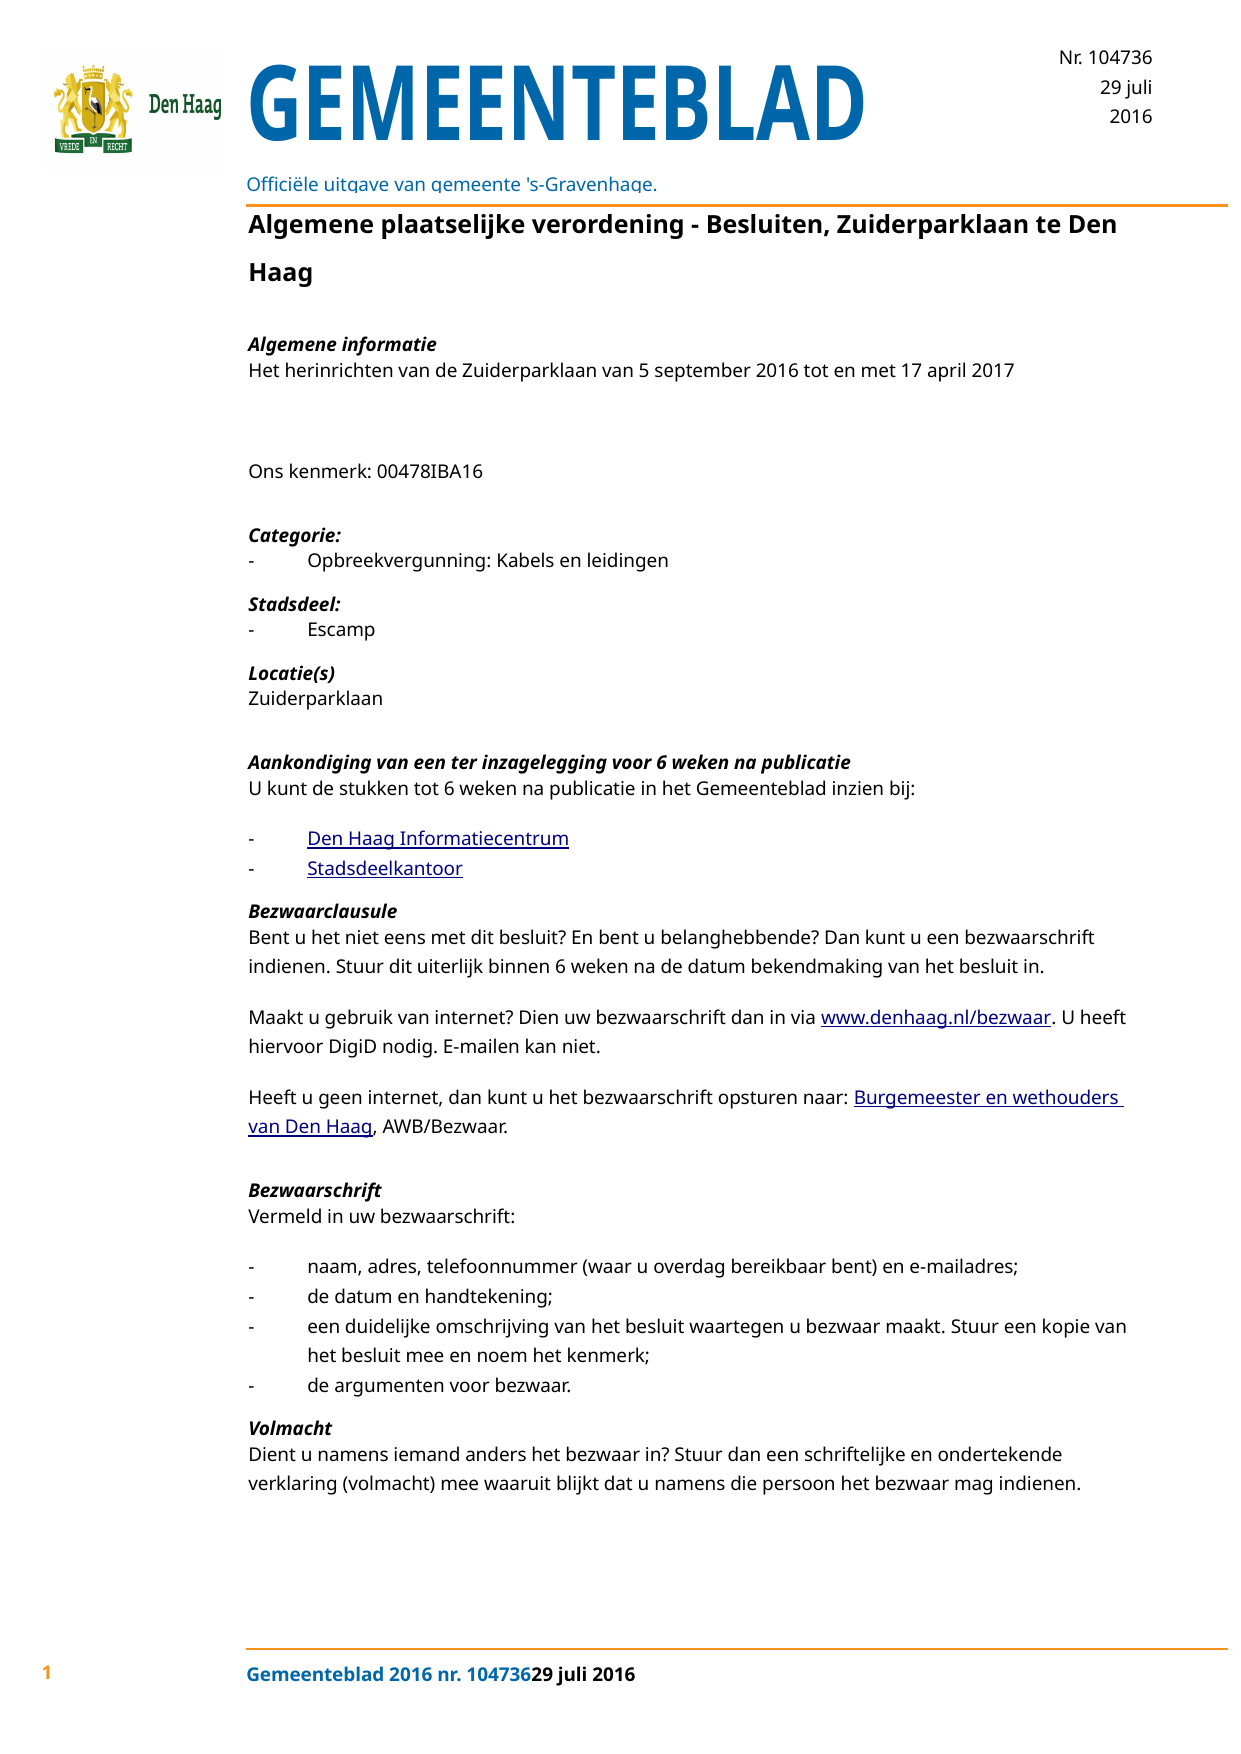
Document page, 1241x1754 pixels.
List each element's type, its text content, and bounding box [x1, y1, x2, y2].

text Bent u het niet eens met dit besluit? En bent u belanghebbende? Dan kunt u een bezwaarschrift indienen. Stuur dit uiterlijk binnen 6 weken na de datum bekendmaking van het besluit in. [248, 924, 1152, 979]
text U kunt de stukken tot 6 weken na publicatie in het Gemeenteblad inzien bij: [248, 775, 1152, 801]
list naam, adres, telefoonnummer (waar u overdag bereikbaar bent) en e-mailadres; [248, 1254, 1152, 1279]
text Categorie: [248, 522, 1152, 548]
text Bezwaarschrift [248, 1177, 1152, 1203]
text Het herinrichten van de Zuiderparklaan van 5 september 2016 tot en met 17 april 2017 [248, 357, 1152, 383]
text Maakt u gebruik van internet? Dien uw bezwaarschrift dan in via www.denhaag.nl/bezwaar. U heeft hiervoor DigiD nodig. E-mailen kan niet. [248, 1004, 1152, 1059]
list een duidelijke omschrijving van het besluit waartegen u bezwaar maakt. Stuur een kopie van het besluit mee en noem het kenmerk; [248, 1313, 1152, 1368]
text Bezwaarclausule [248, 898, 1152, 924]
text Algemene plaatselijke verordening - Besluiten, Zuiderparklaan te Den Haag [248, 207, 1152, 288]
list Stadsdeelkantoor [248, 855, 1152, 881]
text Algemene informatie [248, 331, 1152, 357]
list Escamp [248, 617, 1152, 642]
text Heeft u geen internet, dan kunt u het bezwaarschrift opsturen naar: Burgemeester en wethouders van Den Haag, AWB/Bezwaar. [248, 1084, 1152, 1139]
text Aankondiging van een ter inzagelegging voor 6 weken na publicatie [248, 749, 1152, 775]
text Volmacht [248, 1415, 1152, 1441]
list de datum en handtekening; [248, 1283, 1152, 1309]
text Stadsdeel: [248, 591, 1152, 617]
text Zuiderparklaan [248, 685, 1152, 711]
list Opbreekvergunning: Kabels en leidingen [248, 548, 1152, 573]
picture [41, 47, 231, 172]
text Dient u namens iemand anders het bezwaar in? Stuur dan een schriftelijke en ondertekende verklaring (volmacht) mee waaruit blijkt dat u namens die persoon het bezwaar mag indienen. [248, 1441, 1152, 1496]
text Locatie(s) [248, 660, 1152, 685]
list Den Haag Informatiecentrum [248, 826, 1152, 851]
text Ons kenmerk: 00478IBA16 [248, 458, 1152, 484]
text Vermeld in uw bezwaarschrift: [248, 1203, 1152, 1229]
list de argumenten voor bezwaar. [248, 1372, 1152, 1398]
